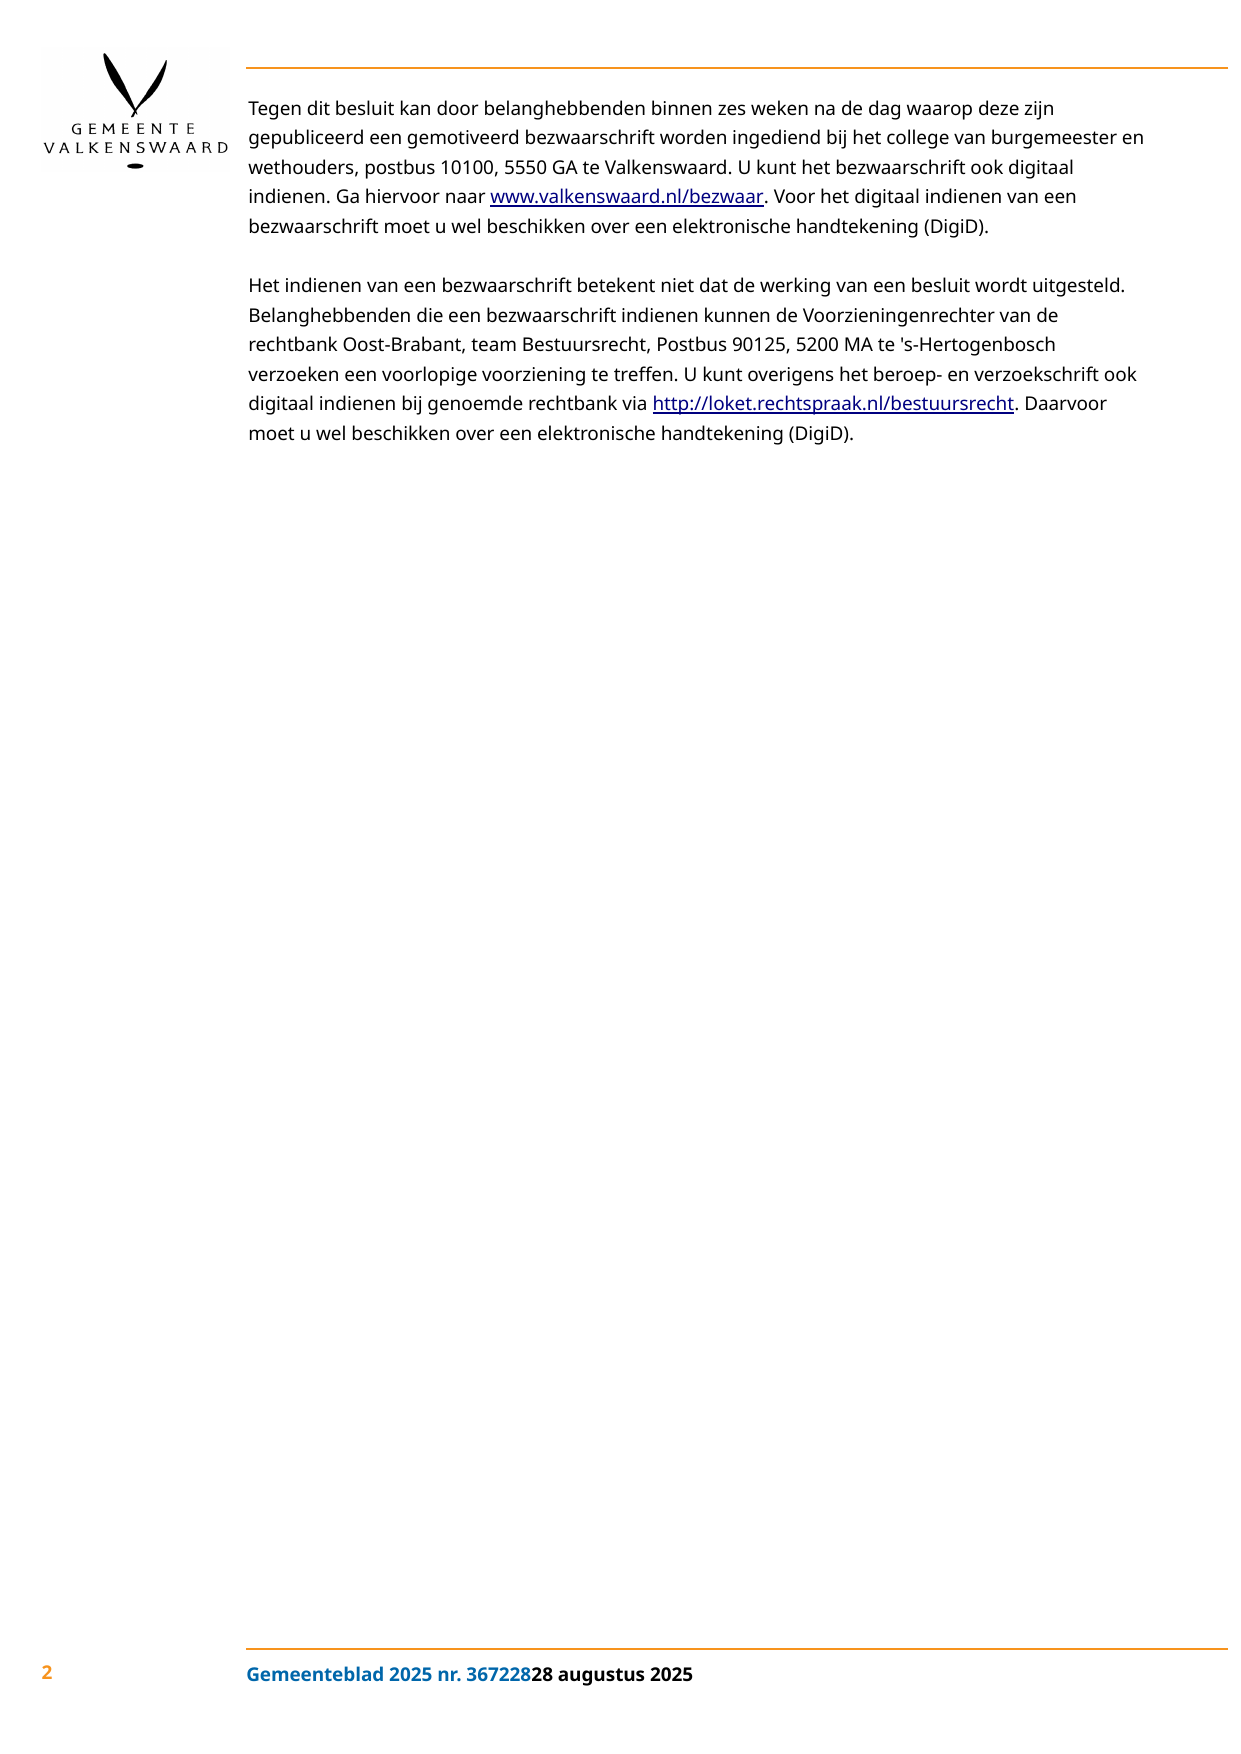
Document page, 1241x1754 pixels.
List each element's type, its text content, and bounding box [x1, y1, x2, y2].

picture [41, 47, 231, 172]
text Tegen dit besluit kan door belanghebbenden binnen zes weken na de dag waarop deze zijn gepubliceerd een gemotiveerd bezwaarschrift worden ingediend bij het college van burgemeester en wethouders, postbus 10100, 5550 GA te Valkenswaard. U kunt het bezwaarschrift ook digitaal indienen. Ga hiervoor naar www.valkenswaard.nl/bezwaar. Voor het digitaal indienen van een bezwaarschrift moet u wel beschikken over een elektronische handtekening (DigiD). [248, 95, 1152, 239]
text Het indienen van een bezwaarschrift betekent niet dat de werking van een besluit wordt uitgesteld. Belanghebbenden die een bezwaarschrift indienen kunnen de Voorzieningenrechter van de rechtbank Oost-Brabant, team Bestuursrecht, Postbus 90125, 5200 MA te 's-Hertogenbosch verzoeken een voorlopige voorziening te treffen. U kunt overigens het beroep- en verzoekschrift ook digitaal indienen bij genoemde rechtbank via http://loket.rechtspraak.nl/bestuursrecht. Daarvoor moet u wel beschikken over een elektronische handtekening (DigiD). [248, 272, 1152, 446]
